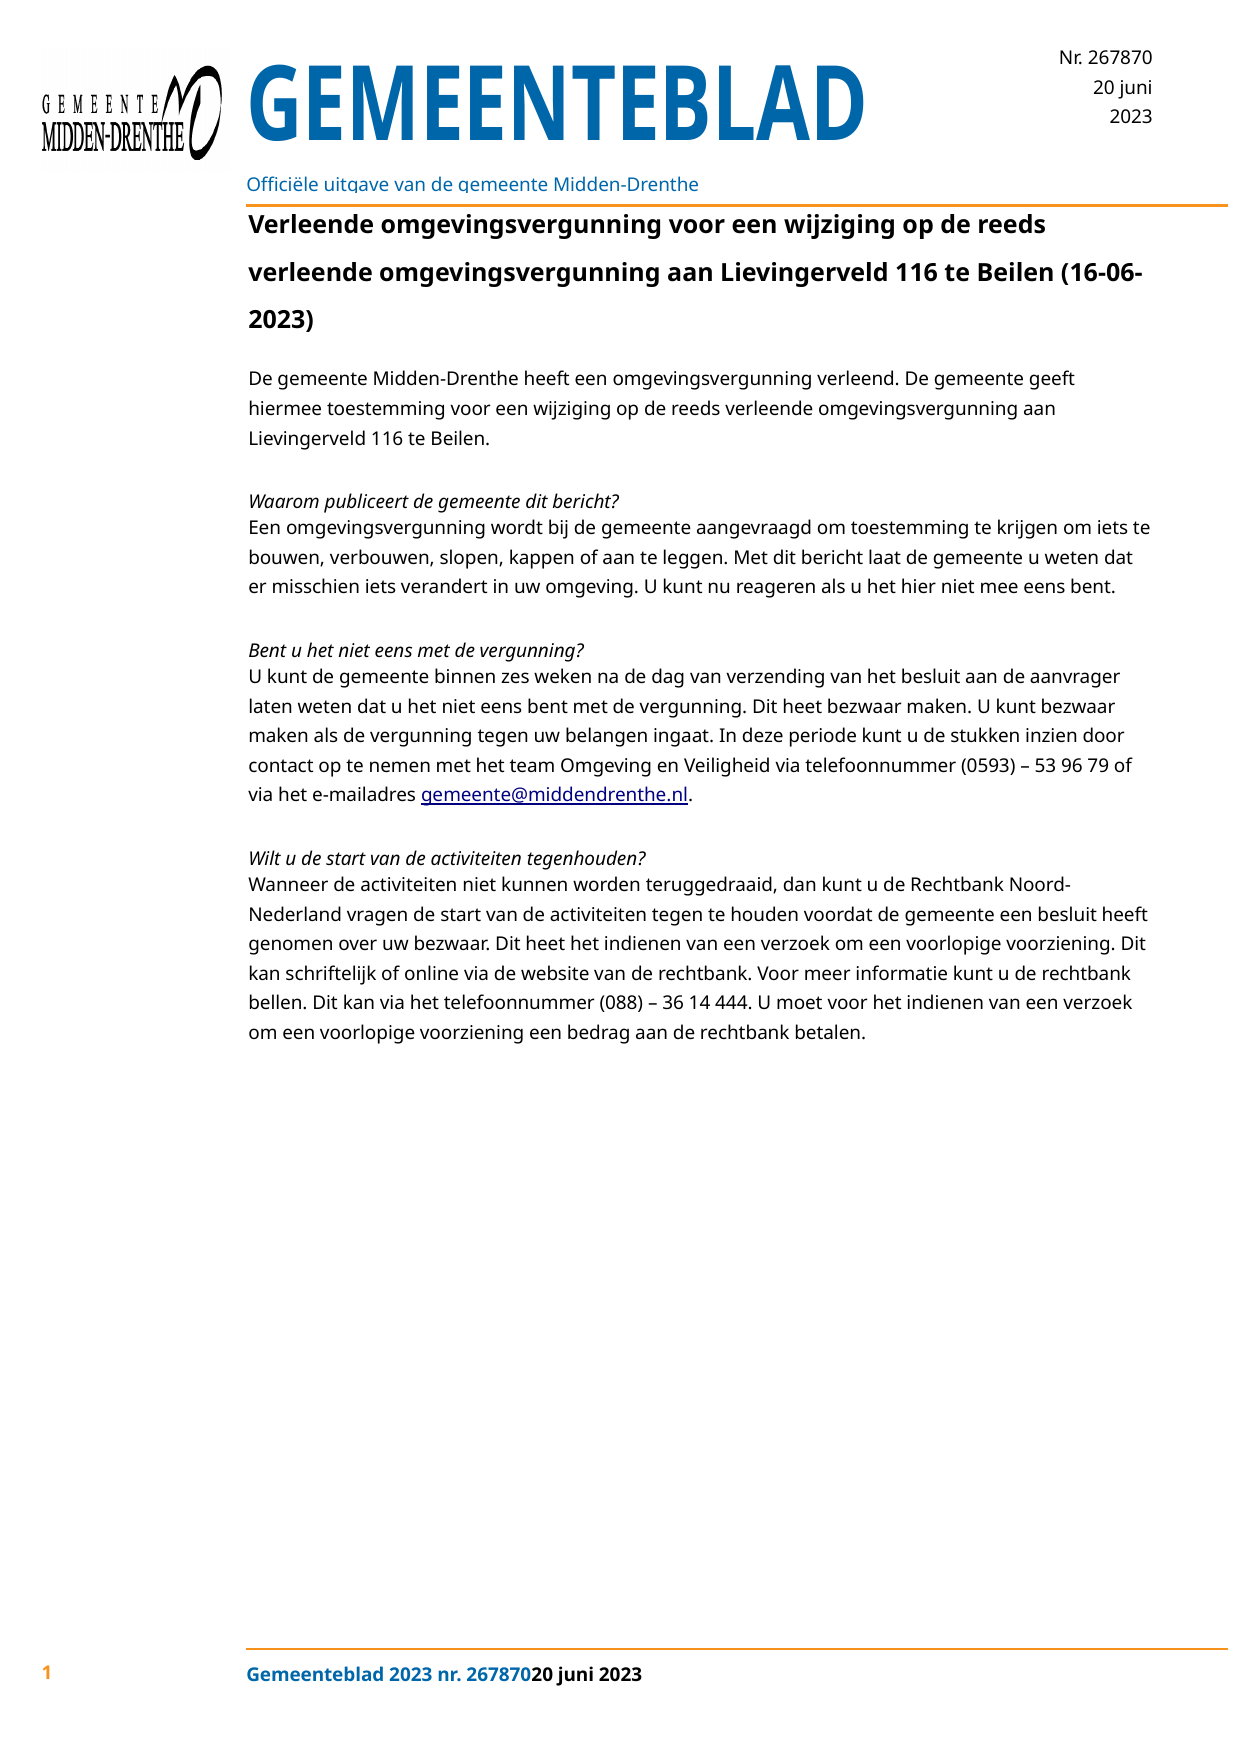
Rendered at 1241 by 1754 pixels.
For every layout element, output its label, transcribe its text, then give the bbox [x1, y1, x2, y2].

text Waarom publiceert de gemeente dit bericht? [248, 489, 1152, 514]
text U kunt de gemeente binnen zes weken na de dag van verzending van het besluit aan de aanvrager laten weten dat u het niet eens bent met de vergunning. Dit heet bezwaar maken. U kunt bezwaar maken als de vergunning tegen uw belangen ingaat. In deze periode kunt u de stukken inzien door contact op te nemen met het team Omgeving en Veiligheid via telefoonnummer (0593) – 53 96 79 of via het e-mailadres gemeente@middendrenthe.nl. [248, 663, 1152, 807]
text De gemeente Midden-Drenthe heeft een omgevingsvergunning verleend. De gemeente geeft hiermee toestemming voor een wijziging op de reeds verleende omgevingsvergunning aan Lievingerveld 116 te Beilen. [248, 366, 1152, 450]
picture [41, 47, 231, 172]
text Verleende omgevingsvergunning voor een wijziging op de reeds verleende omgevingsvergunning aan Lievingerveld 116 te Beilen (16-06-2023) [248, 207, 1152, 336]
text Wilt u de start van de activiteiten tegenhouden? [248, 846, 1152, 871]
text Een omgevingsvergunning wordt bij de gemeente aangevraagd om toestemming te krijgen om iets te bouwen, verbouwen, slopen, kappen of aan te leggen. Met dit bericht laat de gemeente u weten dat er misschien iets verandert in uw omgeving. U kunt nu reageren als u het hier niet mee eens bent. [248, 514, 1152, 599]
text Bent u het niet eens met de vergunning? [248, 637, 1152, 663]
text Wanneer de activiteiten niet kunnen worden teruggedraaid, dan kunt u de Rechtbank Noord-Nederland vragen de start van de activiteiten tegen te houden voordat de gemeente een besluit heeft genomen over uw bezwaar. Dit heet het indienen van een verzoek om een voorlopige voorziening. Dit kan schriftelijk of online via de website van de rechtbank. Voor meer informatie kunt u de rechtbank bellen. Dit kan via het telefoonnummer (088) – 36 14 444. U moet voor het indienen van een verzoek om een voorlopige voorziening een bedrag aan de rechtbank betalen. [248, 871, 1152, 1045]
